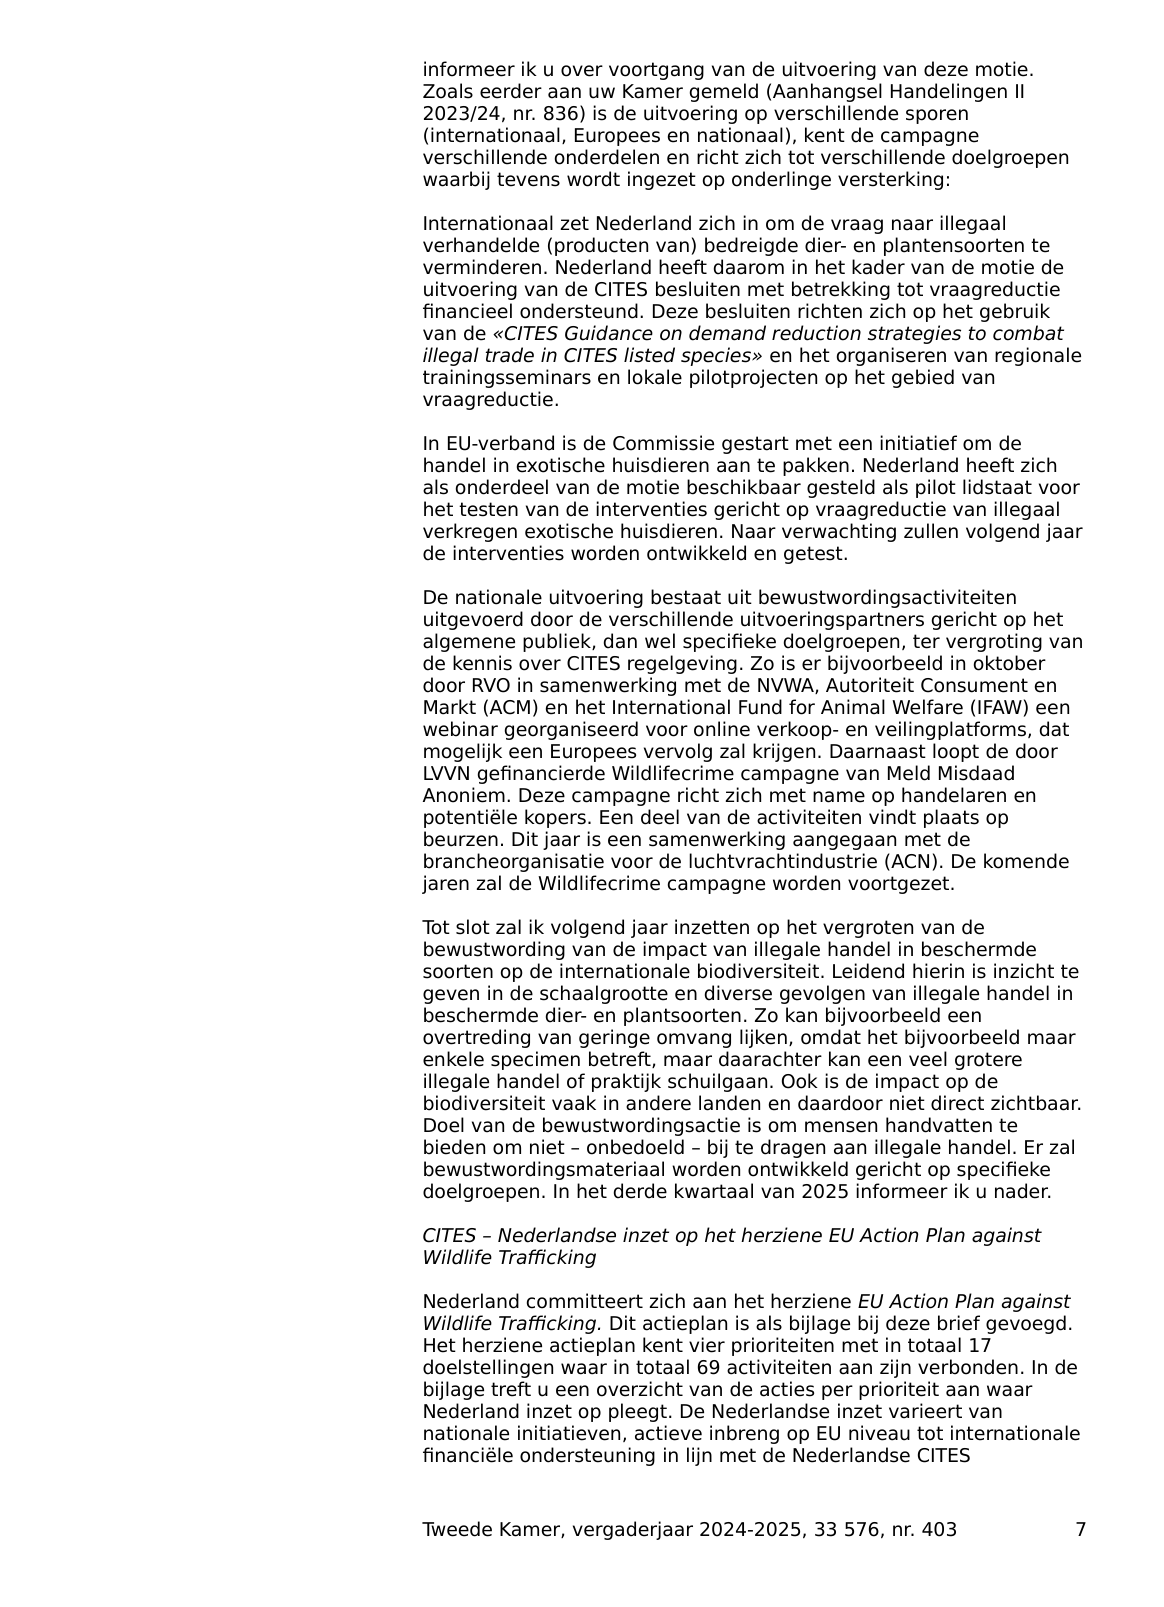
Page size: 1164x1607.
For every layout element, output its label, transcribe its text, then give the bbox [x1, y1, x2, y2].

text Tot slot zal ik volgend jaar inzetten op het vergroten van de bewustwording van de impact van illegale handel in beschermde soorten op de internationale biodiversiteit. Leidend hierin is inzicht te geven in de schaalgrootte en diverse gevolgen van illegale handel in beschermde dier- en plantsoorten. Zo kan bijvoorbeeld een overtreding van geringe omvang lijken, omdat het bijvoorbeeld maar enkele specimen betreft, maar daarachter kan een veel grotere illegale handel of praktijk schuilgaan. Ook is de impact op de biodiversiteit vaak in andere landen en daardoor niet direct zichtbaar. Doel van de bewustwordingsactie is om mensen handvatten te bieden om niet – onbedoeld – bij te dragen aan illegale handel. Er zal bewustwordingsmateriaal worden ontwikkeld gericht op specifieke doelgroepen. In het derde kwartaal van 2025 informeer ik u nader. [422, 917, 1087, 1203]
subtitle CITES – Nederlandse inzet op het herziene EU Action Plan against Wildlife Trafficking [422, 1225, 1087, 1269]
text In EU-verband is de Commissie gestart met een initiatief om de handel in exotische huisdieren aan te pakken. Nederland heeft zich als onderdeel van de motie beschikbaar gesteld als pilot lidstaat voor het testen van de interventies gericht op vraagreductie van illegaal verkregen exotische huisdieren. Naar verwachting zullen volgend jaar de interventies worden ontwikkeld en getest. [422, 433, 1087, 565]
text informeer ik u over voortgang van de uitvoering van deze motie. Zoals eerder aan uw Kamer gemeld (Aanhangsel Handelingen II 2023/24, nr. 836) is de uitvoering op verschillende sporen (internationaal, Europees en nationaal), kent de campagne verschillende onderdelen en richt zich tot verschillende doelgroepen waarbij tevens wordt ingezet op onderlinge versterking: [422, 59, 1087, 191]
text Internationaal zet Nederland zich in om de vraag naar illegaal verhandelde (producten van) bedreigde dier- en plantensoorten te verminderen. Nederland heeft daarom in het kader van de motie de uitvoering van de CITES besluiten met betrekking tot vraagreductie financieel ondersteund. Deze besluiten richten zich op het gebruik van de «CITES Guidance on demand reduction strategies to combat illegal trade in CITES listed species» en het organiseren van regionale trainingsseminars en lokale pilotprojecten op het gebied van vraagreductie. [422, 213, 1087, 411]
text De nationale uitvoering bestaat uit bewustwordingsactiviteiten uitgevoerd door de verschillende uitvoeringspartners gericht op het algemene publiek, dan wel specifieke doelgroepen, ter vergroting van de kennis over CITES regelgeving. Zo is er bijvoorbeeld in oktober door RVO in samenwerking met de NVWA, Autoriteit Consument en Markt (ACM) en het International Fund for Animal Welfare (IFAW) een webinar georganiseerd voor online verkoop- en veilingplatforms, dat mogelijk een Europees vervolg zal krijgen. Daarnaast loopt de door LVVN gefinancierde Wildlifecrime campagne van Meld Misdaad Anoniem. Deze campagne richt zich met name op handelaren en potentiële kopers. Een deel van de activiteiten vindt plaats op beurzen. Dit jaar is een samenwerking aangegaan met de brancheorganisatie voor de luchtvrachtindustrie (ACN). De komende jaren zal de Wildlifecrime campagne worden voortgezet. [422, 587, 1087, 895]
text Nederland committeert zich aan het herziene EU Action Plan against Wildlife Trafficking. Dit actieplan is als bijlage bij deze brief gevoegd. Het herziene actieplan kent vier prioriteiten met in totaal 17 doelstellingen waar in totaal 69 activiteiten aan zijn verbonden. In de bijlage treft u een overzicht van de acties per prioriteit aan waar Nederland inzet op pleegt. De Nederlandse inzet varieert van nationale initiatieven, actieve inbreng op EU niveau tot internationale financiële ondersteuning in lijn met de Nederlandse CITES [422, 1291, 1087, 1467]
